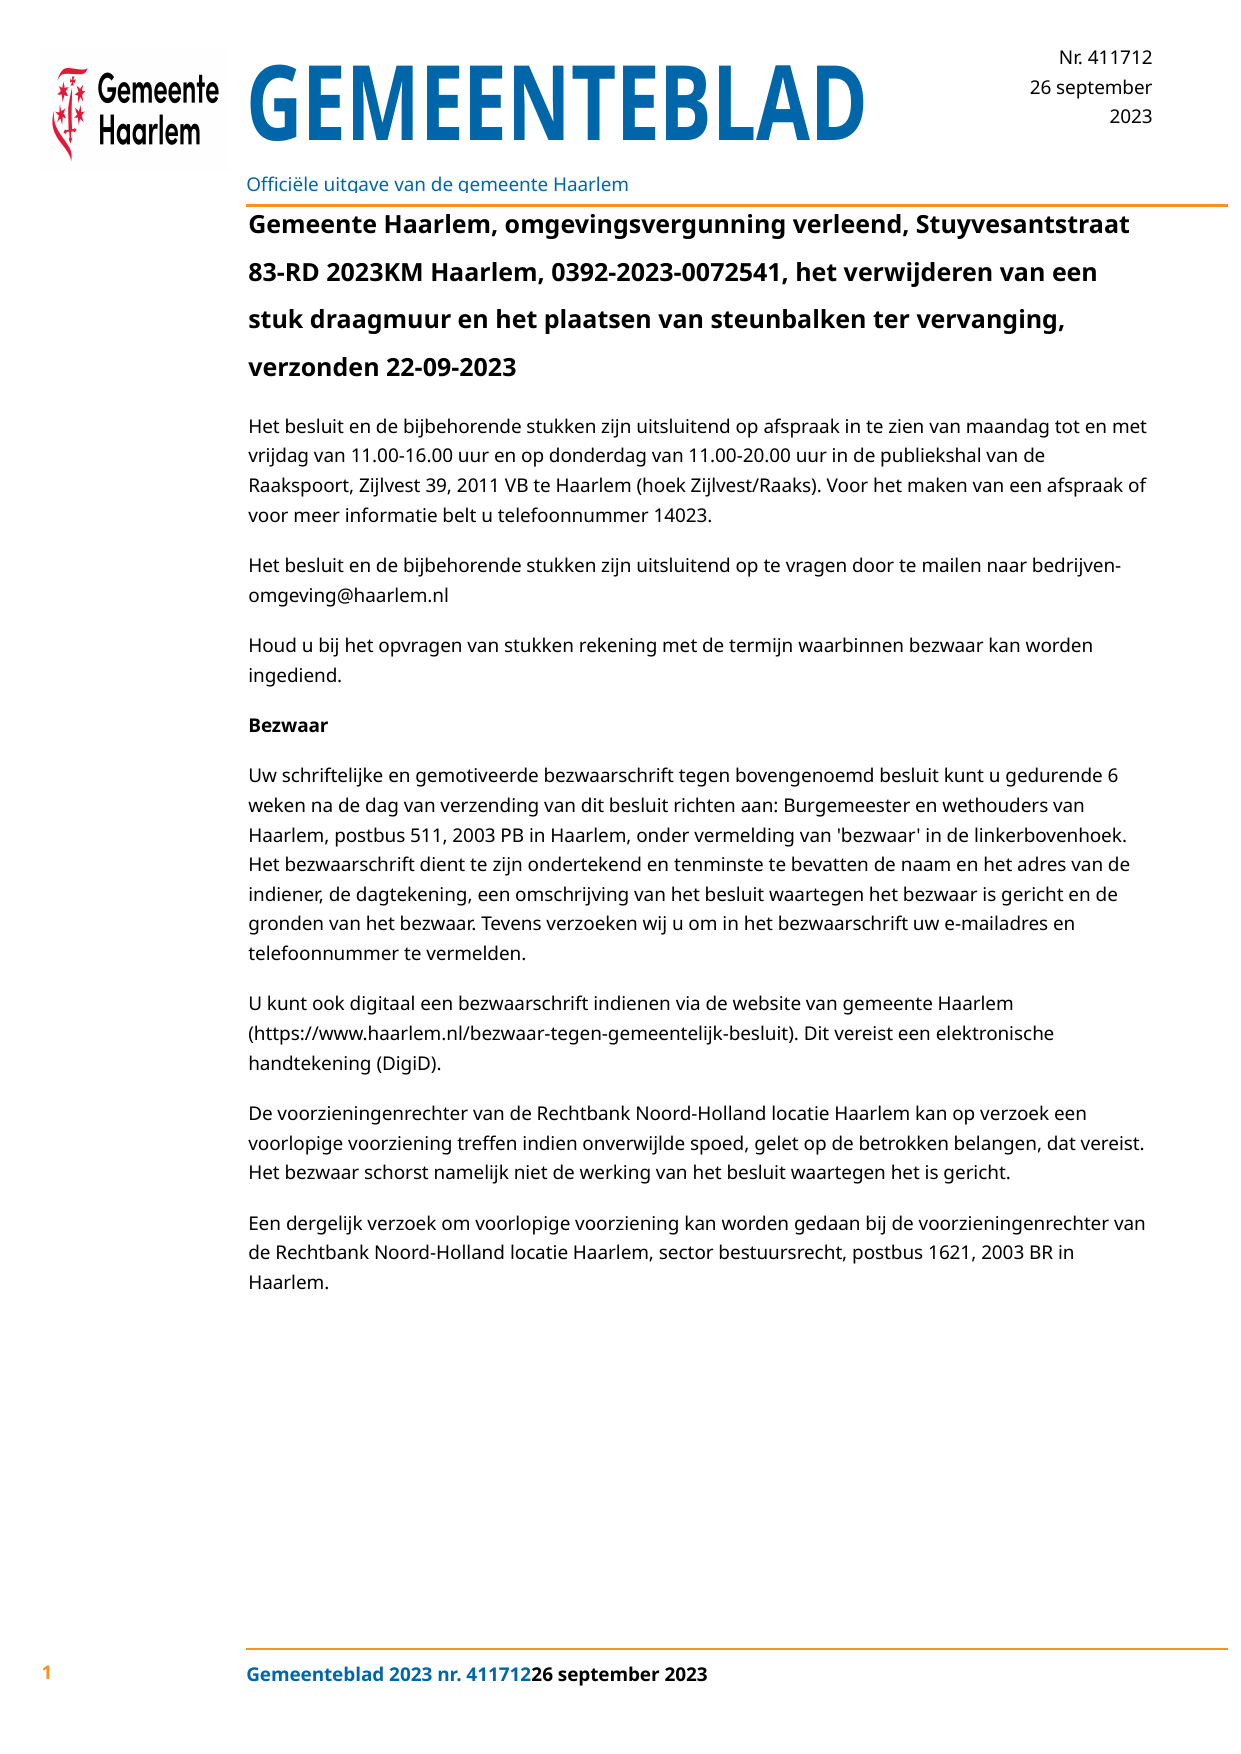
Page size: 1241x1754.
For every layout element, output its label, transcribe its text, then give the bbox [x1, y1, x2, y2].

picture [41, 47, 231, 172]
text Bezwaar [248, 712, 1152, 738]
text Het besluit en de bijbehorende stukken zijn uitsluitend op te vragen door te mailen naar bedrijven-omgeving@haarlem.nl [248, 552, 1152, 608]
text Gemeente Haarlem, omgevingsvergunning verleend, Stuyvesantstraat 83-RD 2023KM Haarlem, 0392-2023-0072541, het verwijderen van een stuk draagmuur en het plaatsen van steunbalken ter vervanging, verzonden 22-09-2023 [248, 207, 1152, 384]
text Uw schriftelijke en gemotiveerde bezwaarschrift tegen bovengenoemd besluit kunt u gedurende 6 weken na de dag van verzending van dit besluit richten aan: Burgemeester en wethouders van Haarlem, postbus 511, 2003 PB in Haarlem, onder vermelding van 'bezwaar' in de linkerbovenhoek. Het bezwaarschrift dient te zijn ondertekend en tenminste te bevatten de naam en het adres van de indiener, de dagtekening, een omschrijving van het besluit waartegen het bezwaar is gericht en de gronden van het bezwaar. Tevens verzoeken wij u om in het bezwaarschrift uw e-mailadres en telefoonnummer te vermelden. [248, 763, 1152, 966]
text De voorzieningenrechter van de Rechtbank Noord-Holland locatie Haarlem kan op verzoek een voorlopige voorziening treffen indien onverwijlde spoed, gelet op de betrokken belangen, dat vereist. Het bezwaar schorst namelijk niet de werking van het besluit waartegen het is gericht. [248, 1100, 1152, 1185]
text Houd u bij het opvragen van stukken rekening met de termijn waarbinnen bezwaar kan worden ingediend. [248, 632, 1152, 688]
text Het besluit en de bijbehorende stukken zijn uitsluitend op afspraak in te zien van maandag tot en met vrijdag van 11.00-16.00 uur en op donderdag van 11.00-20.00 uur in de publiekshal van de Raakspoort, Zijlvest 39, 2011 VB te Haarlem (hoek Zijlvest/Raaks). Voor het maken van een afspraak of voor meer informatie belt u telefoonnummer 14023. [248, 413, 1152, 528]
text Een dergelijk verzoek om voorlopige voorziening kan worden gedaan bij de voorzieningenrechter van de Rechtbank Noord-Holland locatie Haarlem, sector bestuursrecht, postbus 1621, 2003 BR in Haarlem. [248, 1210, 1152, 1295]
text U kunt ook digitaal een bezwaarschrift indienen via de website van gemeente Haarlem (https://www.haarlem.nl/bezwaar-tegen-gemeentelijk-besluit). Dit vereist een elektronische handtekening (DigiD). [248, 991, 1152, 1076]
